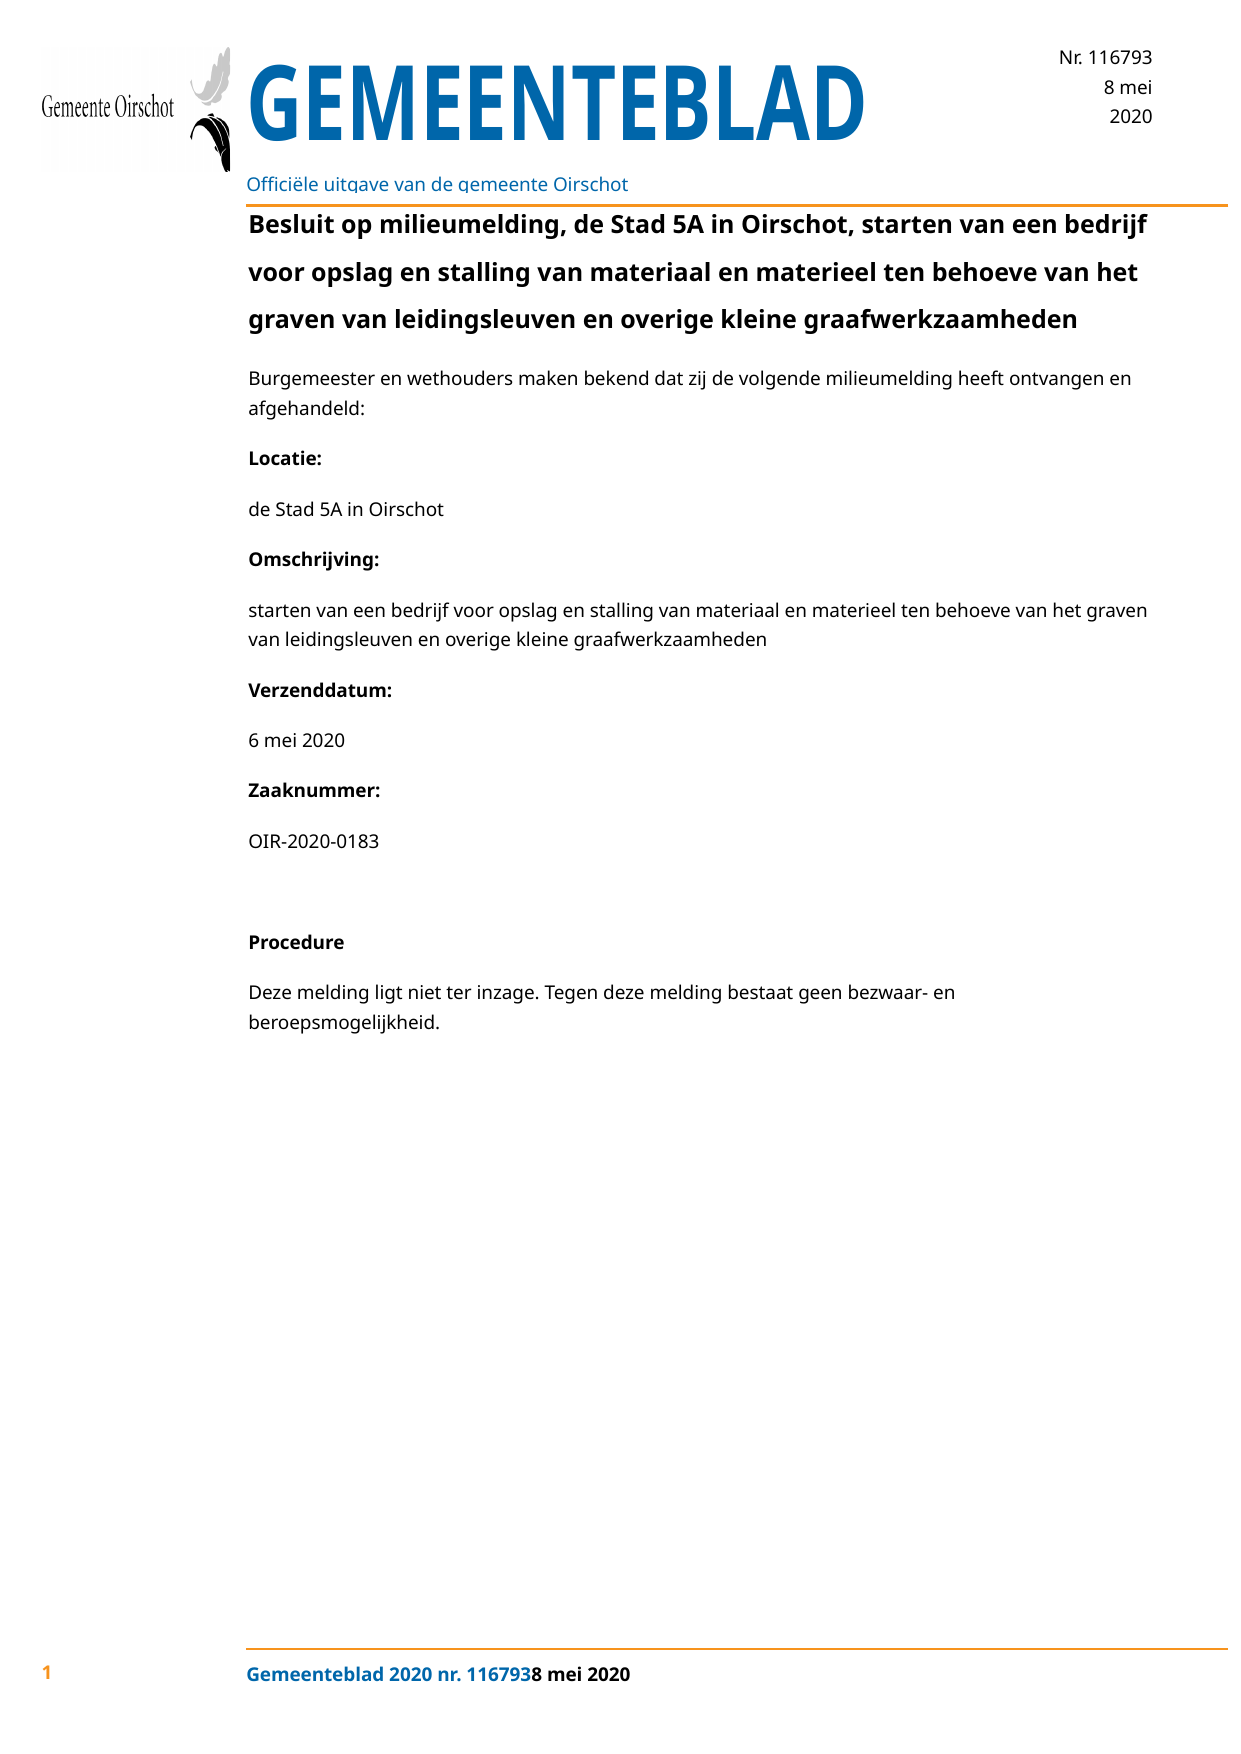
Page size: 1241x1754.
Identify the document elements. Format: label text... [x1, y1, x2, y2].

text starten van een bedrijf voor opslag en stalling van materiaal en materieel ten behoeve van het graven van leidingsleuven en overige kleine graafwerkzaamheden [248, 597, 1152, 652]
text de Stad 5A in Oirschot [248, 496, 1152, 522]
text Omschrijving: [248, 546, 1152, 572]
text Besluit op milieumelding, de Stad 5A in Oirschot, starten van een bedrijf voor opslag en stalling van materiaal en materieel ten behoeve van het graven van leidingsleuven en overige kleine graafwerkzaamheden [248, 207, 1152, 336]
text Burgemeester en wethouders maken bekend dat zij de volgende milieumelding heeft ontvangen en afgehandeld: [248, 366, 1152, 421]
picture [41, 47, 231, 172]
text OIR-2020-0183 [248, 828, 1152, 854]
text 6 mei 2020 [248, 727, 1152, 753]
text Deze melding ligt niet ter inzage. Tegen deze melding bestaat geen bezwaar- en beroepsmogelijkheid. [248, 979, 1152, 1034]
text Verzenddatum: [248, 677, 1152, 702]
text Locatie: [248, 446, 1152, 471]
text Zaaknummer: [248, 778, 1152, 803]
text Procedure [248, 929, 1152, 954]
